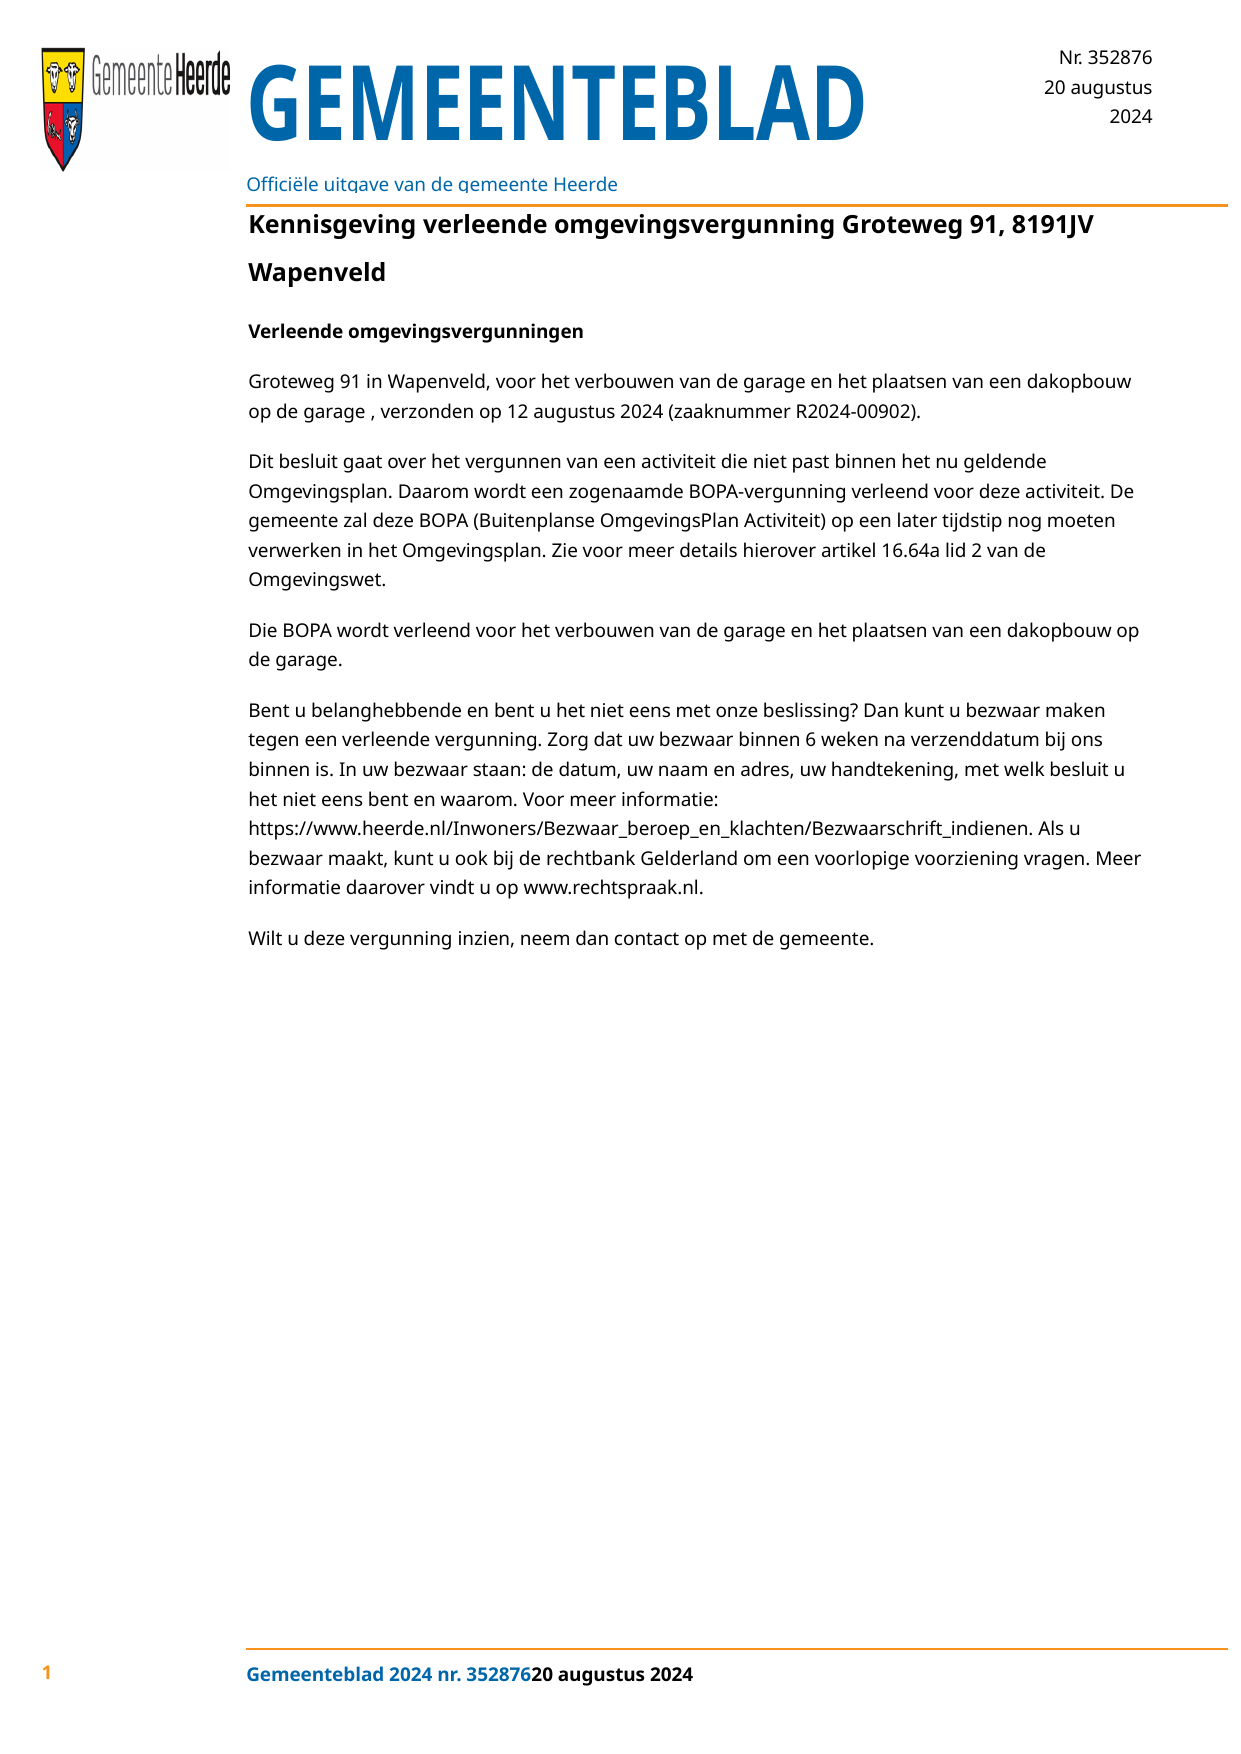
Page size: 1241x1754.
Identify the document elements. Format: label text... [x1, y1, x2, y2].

text Dit besluit gaat over het vergunnen van een activiteit die niet past binnen het nu geldende Omgevingsplan. Daarom wordt een zogenaamde BOPA-vergunning verleend voor deze activiteit. De gemeente zal deze BOPA (Buitenplanse OmgevingsPlan Activiteit) op een later tijdstip nog moeten verwerken in het Omgevingsplan. Zie voor meer details hierover artikel 16.64a lid 2 van de Omgevingswet. [248, 448, 1152, 592]
text Bent u belanghebbende en bent u het niet eens met onze beslissing? Dan kunt u bezwaar maken tegen een verleende vergunning. Zorg dat uw bezwaar binnen 6 weken na verzenddatum bij ons binnen is. In uw bezwaar staan: de datum, uw naam en adres, uw handtekening, met welk besluit u het niet eens bent en waarom. Voor meer informatie: https://www.heerde.nl/Inwoners/Bezwaar_beroep_en_klachten/Bezwaarschrift_indienen. Als u bezwaar maakt, kunt u ook bij de rechtbank Gelderland om een voorlopige voorziening vragen. Meer informatie daarover vindt u op www.rechtspraak.nl. [248, 697, 1152, 900]
text Wilt u deze vergunning inzien, neem dan contact op met de gemeente. [248, 925, 1152, 951]
picture [41, 47, 231, 172]
text Verleende omgevingsvergunningen [248, 318, 1152, 344]
text Die BOPA wordt verleend voor het verbouwen van de garage en het plaatsen van een dakopbouw op de garage. [248, 617, 1152, 672]
text Kennisgeving verleende omgevingsvergunning Groteweg 91, 8191JV Wapenveld [248, 207, 1152, 288]
text Groteweg 91 in Wapenveld, voor het verbouwen van de garage en het plaatsen van een dakopbouw op de garage , verzonden op 12 augustus 2024 (zaaknummer R2024-00902). [248, 368, 1152, 424]
